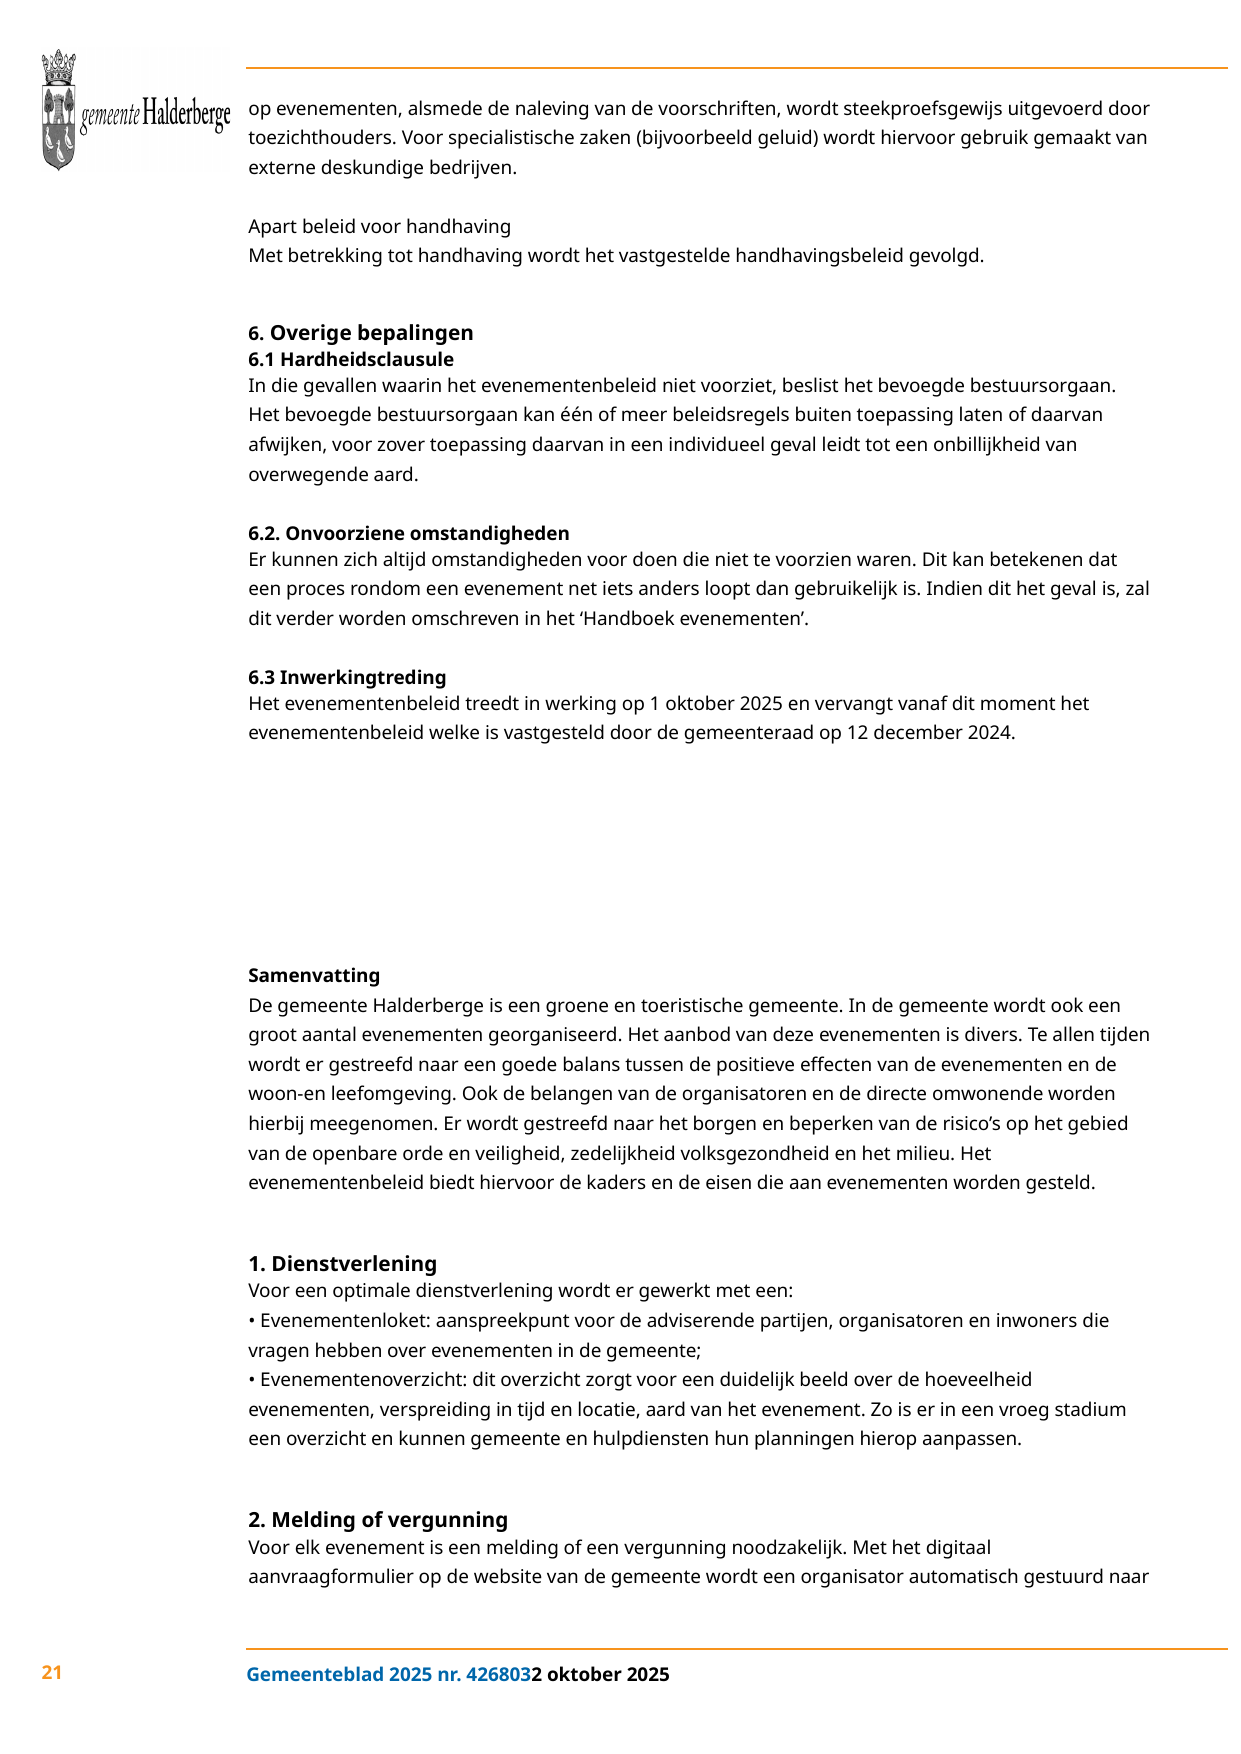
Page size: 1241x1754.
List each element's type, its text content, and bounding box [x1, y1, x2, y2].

text 2. Melding of vergunning [248, 1506, 1152, 1534]
text 6. Overige bepalingen [248, 318, 1152, 346]
text In die gevallen waarin het evenementenbeleid niet voorziet, beslist het bevoegde bestuursorgaan. Het bevoegde bestuursorgaan kan één of meer beleidsregels buiten toepassing laten of daarvan afwijken, voor zover toepassing daarvan in een individueel geval leidt tot een onbillijkheid van overwegende aard. [248, 372, 1152, 487]
text 6.1 Hardheidsclausule [248, 346, 1152, 372]
picture [41, 47, 231, 172]
text Voor elk evenement is een melding of een vergunning noodzakelijk. Met het digitaal aanvraagformulier op de website van de gemeente wordt een organisator automatisch gestuurd naar [248, 1534, 1152, 1589]
text Apart beleid voor handhaving [248, 213, 1152, 239]
text Met betrekking tot handhaving wordt het vastgestelde handhavingsbeleid gevolgd. [248, 243, 1152, 268]
text • Evenementenoverzicht: dit overzicht zorgt voor een duidelijk beeld over de hoeveelheid evenementen, verspreiding in tijd en locatie, aard van het evenement. Zo is er in een vroeg stadium een overzicht en kunnen gemeente en hulpdiensten hun planningen hierop aanpassen. [248, 1366, 1152, 1451]
text op evenementen, alsmede de naleving van de voorschriften, wordt steekproefsgewijs uitgevoerd door toezichthouders. Voor specialistische zaken (bijvoorbeeld geluid) wordt hiervoor gebruik gemaakt van externe deskundige bedrijven. [248, 95, 1152, 180]
text Er kunnen zich altijd omstandigheden voor doen die niet te voorzien waren. Dit kan betekenen dat een proces rondom een evenement net iets anders loopt dan gebruikelijk is. Indien dit het geval is, zal dit verder worden omschreven in het ‘Handboek evenementen’. [248, 546, 1152, 631]
text De gemeente Halderberge is een groene en toeristische gemeente. In de gemeente wordt ook een groot aantal evenementen georganiseerd. Het aanbod van deze evenementen is divers. Te allen tijden wordt er gestreefd naar een goede balans tussen de positieve effecten van de evenementen en de woon-en leefomgeving. Ook de belangen van de organisatoren en de directe omwonende worden hierbij meegenomen. Er wordt gestreefd naar het borgen en beperken van de risico’s op het gebied van de openbare orde en veiligheid, zedelijkheid volksgezondheid en het milieu. Het evenementenbeleid biedt hiervoor de kaders en de eisen die aan evenementen worden gesteld. [248, 992, 1152, 1195]
text 1. Dienstverlening [248, 1249, 1152, 1278]
text Voor een optimale dienstverlening wordt er gewerkt met een: [248, 1278, 1152, 1303]
text 6.3 Inwerkingtreding [248, 664, 1152, 690]
text 6.2. Onvoorziene omstandigheden [248, 520, 1152, 546]
text Het evenementenbeleid treedt in werking op 1 oktober 2025 en vervangt vanaf dit moment het evenementenbeleid welke is vastgesteld door de gemeenteraad op 12 december 2024. [248, 690, 1152, 745]
text • Evenementenloket: aanspreekpunt voor de adviserende partijen, organisatoren en inwoners die vragen hebben over evenementen in de gemeente; [248, 1307, 1152, 1363]
text Samenvatting [248, 962, 1152, 988]
